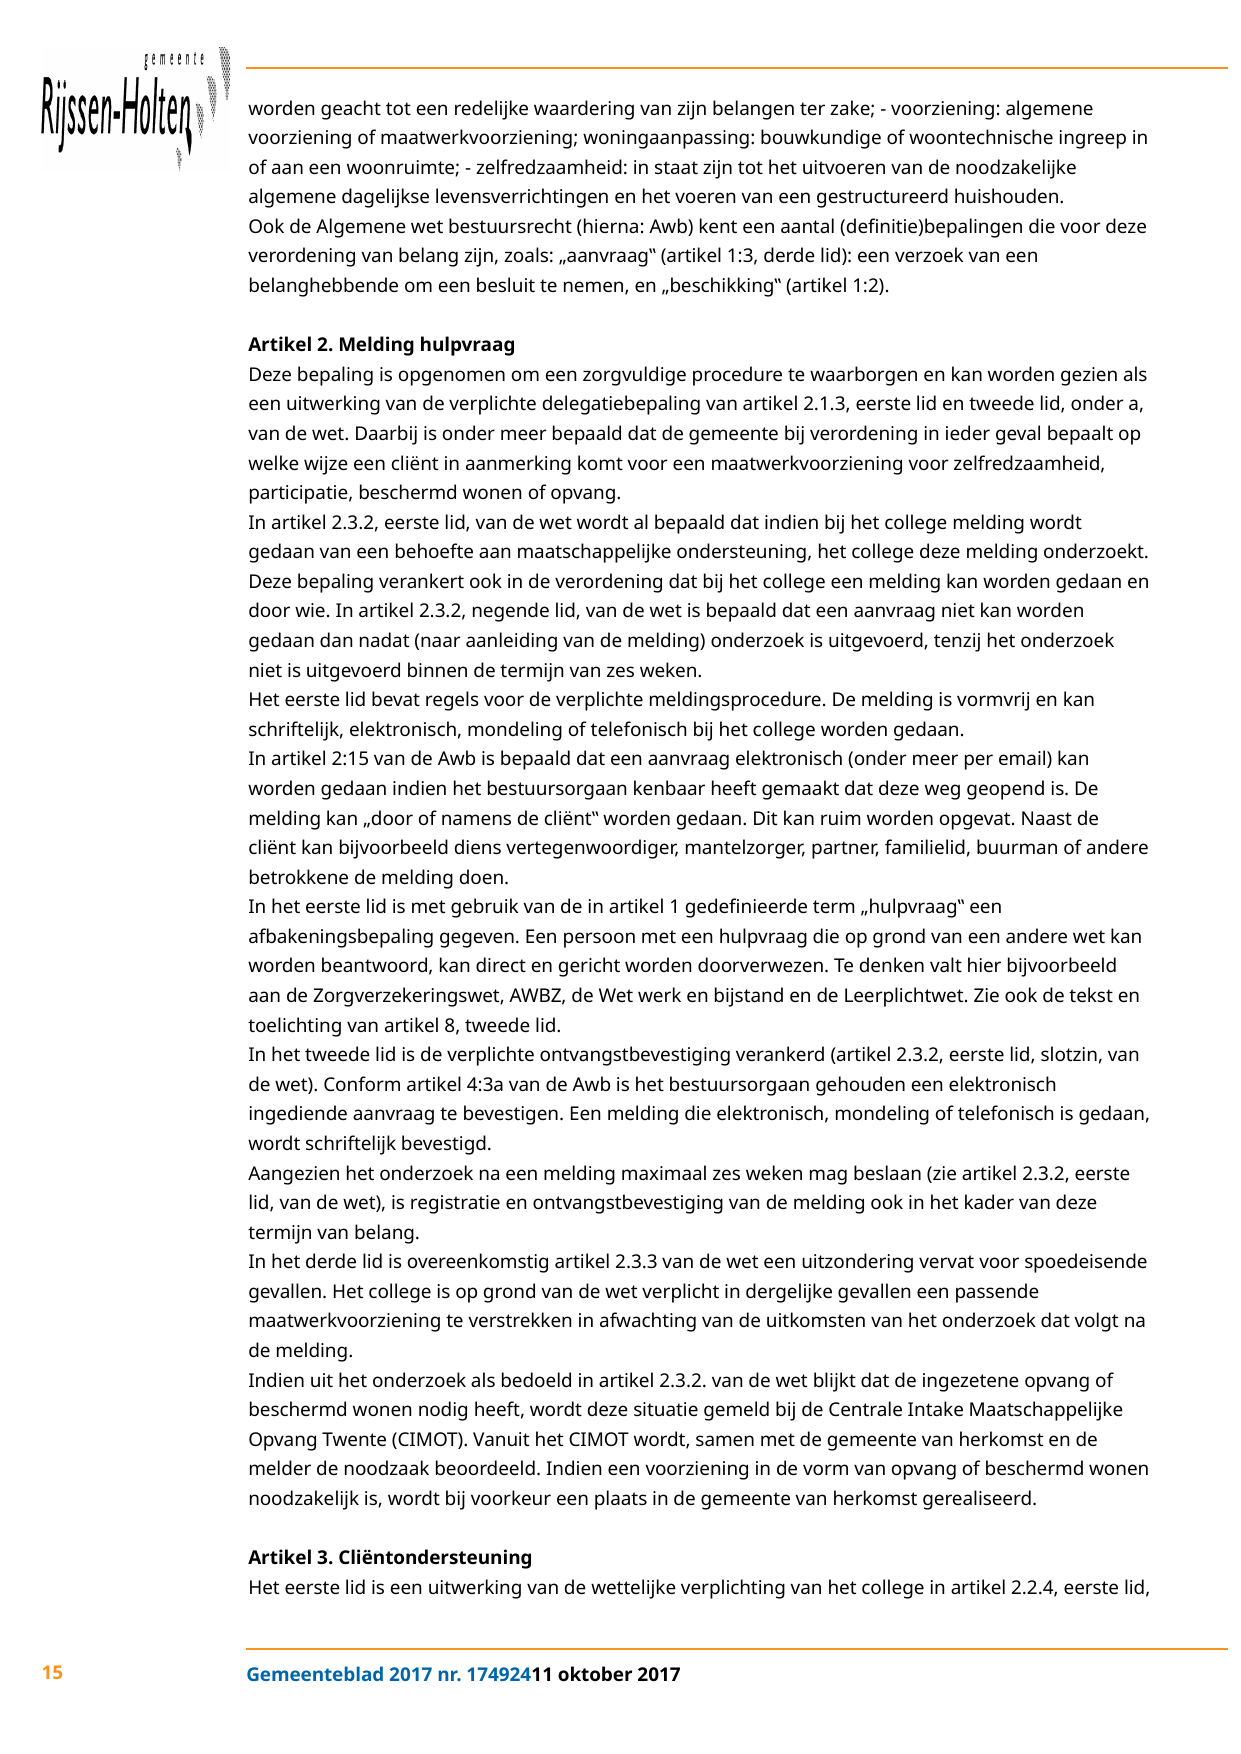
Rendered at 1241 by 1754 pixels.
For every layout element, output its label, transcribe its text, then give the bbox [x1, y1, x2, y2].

text In artikel 2:15 van de Awb is bepaald dat een aanvraag elektronisch (onder meer per email) kan worden gedaan indien het bestuursorgaan kenbaar heeft gemaakt dat deze weg geopend is. De melding kan „door of namens de cliënt‟ worden gedaan. Dit kan ruim worden opgevat. Naast de cliënt kan bijvoorbeeld diens vertegenwoordiger, mantelzorger, partner, familielid, buurman of andere betrokkene de melding doen. [248, 746, 1152, 890]
text In het derde lid is overeenkomstig artikel 2.3.3 van de wet een uitzondering vervat voor spoedeisende gevallen. Het college is op grond van de wet verplicht in dergelijke gevallen een passende maatwerkvoorziening te verstrekken in afwachting van de uitkomsten van het onderzoek dat volgt na de melding. [248, 1248, 1152, 1363]
text Opvang Twente (CIMOT). Vanuit het CIMOT wordt, samen met de gemeente van herkomst en de melder de noodzaak beoordeeld. Indien een voorziening in de vorm van opvang of beschermd wonen [248, 1426, 1152, 1481]
text Deze bepaling is opgenomen om een zorgvuldige procedure te waarborgen en kan worden gezien als een uitwerking van de verplichte delegatiebepaling van artikel 2.1.3, eerste lid en tweede lid, onder a, van de wet. Daarbij is onder meer bepaald dat de gemeente bij verordening in ieder geval bepaalt op welke wijze een cliënt in aanmerking komt voor een maatwerkvoorziening voor zelfredzaamheid, participatie, beschermd wonen of opvang. [248, 361, 1152, 505]
text Aangezien het onderzoek na een melding maximaal zes weken mag beslaan (zie artikel 2.3.2, eerste lid, van de wet), is registratie en ontvangstbevestiging van de melding ook in het kader van deze termijn van belang. [248, 1160, 1152, 1245]
text Ook de Algemene wet bestuursrecht (hierna: Awb) kent een aantal (definitie)bepalingen die voor deze verordening van belang zijn, zoals: „aanvraag‟ (artikel 1:3, derde lid): een verzoek van een belanghebbende om een besluit te nemen, en „beschikking‟ (artikel 1:2). [248, 213, 1152, 298]
text In artikel 2.3.2, eerste lid, van de wet wordt al bepaald dat indien bij het college melding wordt gedaan van een behoefte aan maatschappelijke ondersteuning, het college deze melding onderzoekt. Deze bepaling verankert ook in de verordening dat bij het college een melding kan worden gedaan en door wie. In artikel 2.3.2, negende lid, van de wet is bepaald dat een aanvraag niet kan worden gedaan dan nadat (naar aanleiding van de melding) onderzoek is uitgevoerd, tenzij het onderzoek niet is uitgevoerd binnen de termijn van zes weken. [248, 509, 1152, 683]
text In het tweede lid is de verplichte ontvangstbevestiging verankerd (artikel 2.3.2, eerste lid, slotzin, van de wet). Conform artikel 4:3a van de Awb is het bestuursorgaan gehouden een elektronisch ingediende aanvraag te bevestigen. Een melding die elektronisch, mondeling of telefonisch is gedaan, wordt schriftelijk bevestigd. [248, 1041, 1152, 1156]
text Artikel 3. Cliëntondersteuning [248, 1544, 1152, 1570]
text Artikel 2. Melding hulpvraag [248, 331, 1152, 357]
text In het eerste lid is met gebruik van de in artikel 1 gedefinieerde term „hulpvraag‟ een afbakeningsbepaling gegeven. Een persoon met een hulpvraag die op grond van een andere wet kan worden beantwoord, kan direct en gericht worden doorverwezen. Te denken valt hier bijvoorbeeld aan de Zorgverzekeringswet, AWBZ, de Wet werk en bijstand en de Leerplichtwet. Zie ook de tekst en toelichting van artikel 8, tweede lid. [248, 893, 1152, 1038]
text beschermd wonen nodig heeft, wordt deze situatie gemeld bij de Centrale Intake Maatschappelijke [248, 1396, 1152, 1422]
text Het eerste lid bevat regels voor de verplichte meldingsprocedure. De melding is vormvrij en kan schriftelijk, elektronisch, mondeling of telefonisch bij het college worden gedaan. [248, 686, 1152, 742]
text worden geacht tot een redelijke waardering van zijn belangen ter zake; - voorziening: algemene voorziening of maatwerkvoorziening; woningaanpassing: bouwkundige of woontechnische ingreep in of aan een woonruimte; - zelfredzaamheid: in staat zijn tot het uitvoeren van de noodzakelijke algemene dagelijkse levensverrichtingen en het voeren van een gestructureerd huishouden. [248, 95, 1152, 209]
text noodzakelijk is, wordt bij voorkeur een plaats in de gemeente van herkomst gerealiseerd. [248, 1485, 1152, 1511]
picture [41, 47, 231, 172]
text Indien uit het onderzoek als bedoeld in artikel 2.3.2. van de wet blijkt dat de ingezetene opvang of [248, 1367, 1152, 1393]
text Het eerste lid is een uitwerking van de wettelijke verplichting van het college in artikel 2.2.4, eerste lid, [248, 1574, 1152, 1600]
